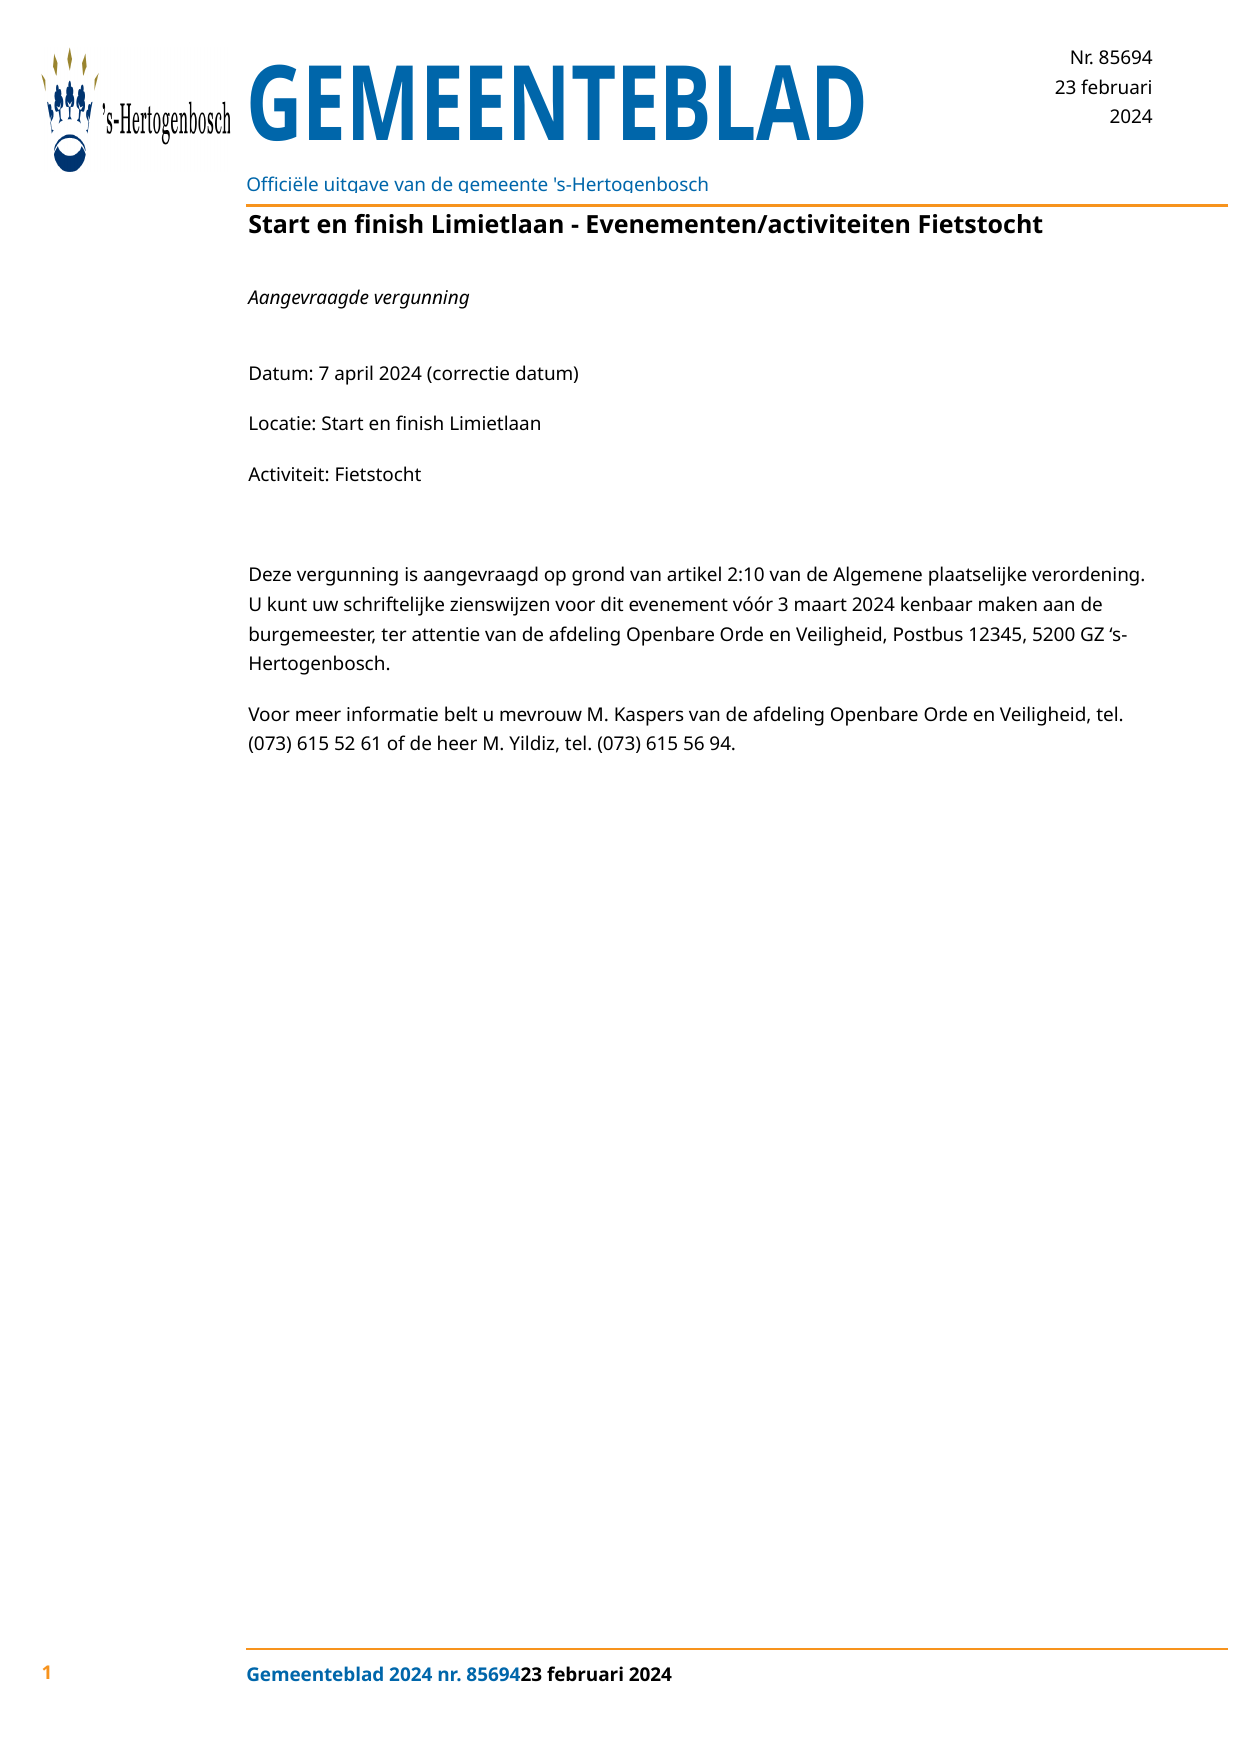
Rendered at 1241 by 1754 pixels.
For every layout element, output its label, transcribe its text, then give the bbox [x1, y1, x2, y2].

text Activiteit: Fietstocht [248, 461, 1152, 487]
text Voor meer informatie belt u mevrouw M. Kaspers van de afdeling Openbare Orde en Veiligheid, tel. (073) 615 52 61 of de heer M. Yildiz, tel. (073) 615 56 94. [248, 701, 1152, 756]
picture [41, 47, 231, 172]
text Deze vergunning is aangevraagd op grond van artikel 2:10 van de Algemene plaatselijke verordening. U kunt uw schriftelijke zienswijzen voor dit evenement vóór 3 maart 2024 kenbaar maken aan de burgemeester, ter attentie van de afdeling Openbare Orde en Veiligheid, Postbus 12345, 5200 GZ ‘s-Hertogenbosch. [248, 562, 1152, 676]
text Start en finish Limietlaan - Evenementen/activiteiten Fietstocht [248, 207, 1152, 241]
text Locatie: Start en finish Limietlaan [248, 410, 1152, 436]
text Aangevraagde vergunning [248, 284, 1152, 309]
text Datum: 7 april 2024 (correctie datum) [248, 360, 1152, 386]
